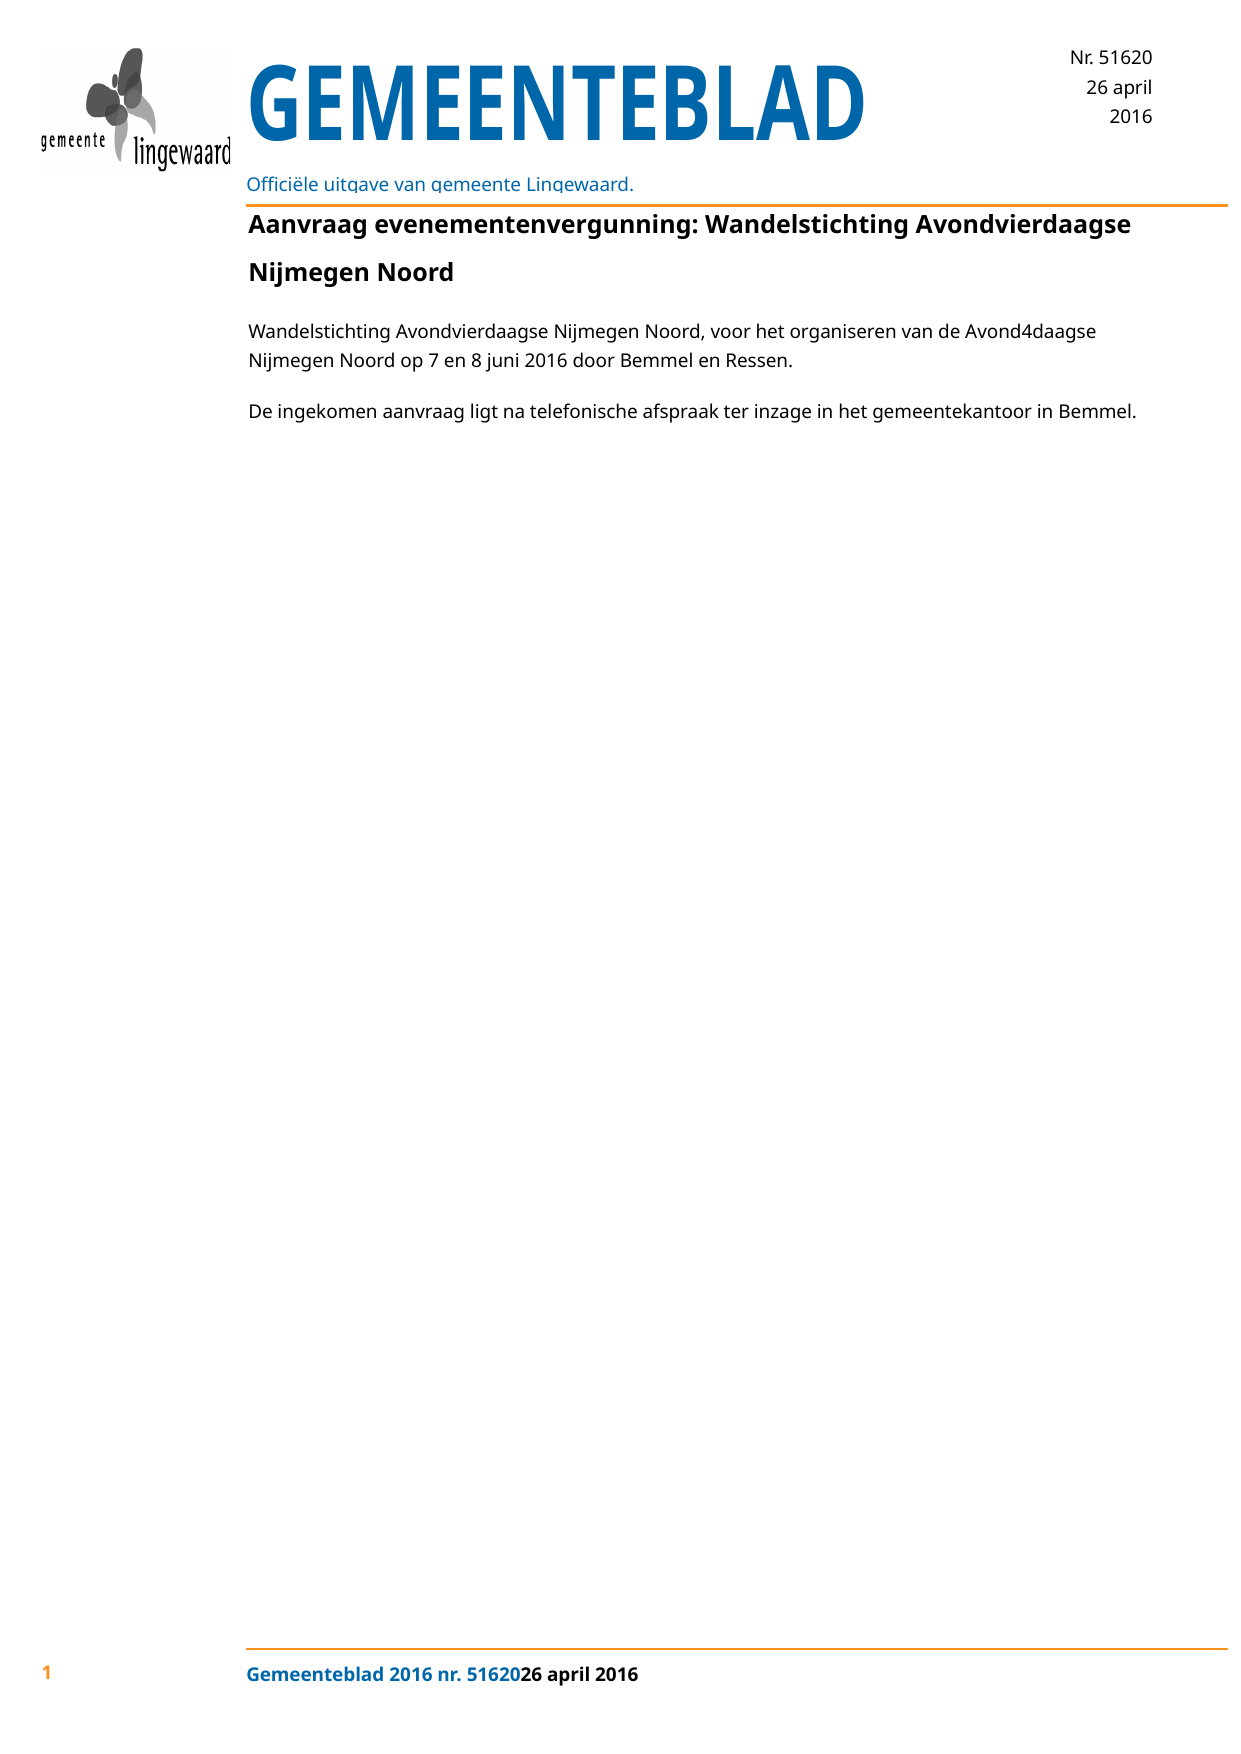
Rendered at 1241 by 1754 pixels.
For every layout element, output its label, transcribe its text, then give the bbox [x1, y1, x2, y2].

text Wandelstichting Avondvierdaagse Nijmegen Noord, voor het organiseren van de Avond4daagse Nijmegen Noord op 7 en 8 juni 2016 door Bemmel en Ressen. [248, 318, 1152, 373]
text Aanvraag evenementenvergunning: Wandelstichting Avondvierdaagse Nijmegen Noord [248, 207, 1152, 288]
text De ingekomen aanvraag ligt na telefonische afspraak ter inzage in het gemeentekantoor in Bemmel. [248, 398, 1152, 424]
picture [41, 47, 231, 172]
